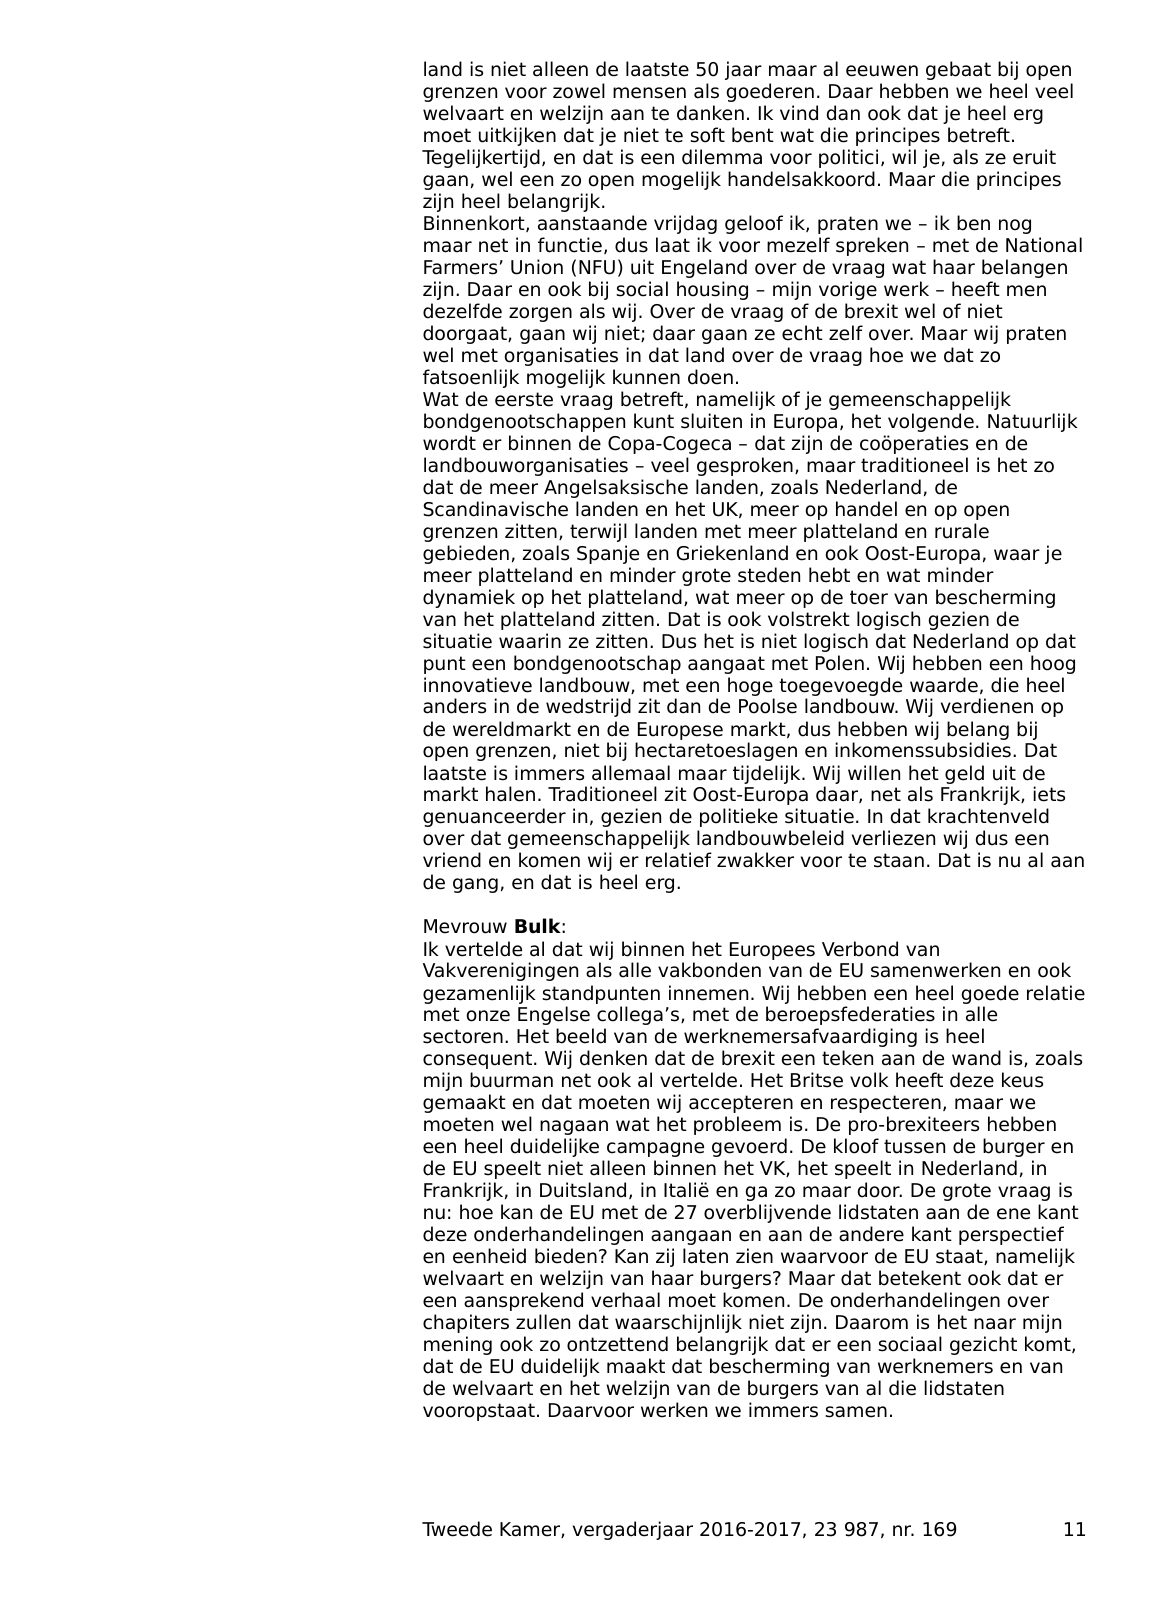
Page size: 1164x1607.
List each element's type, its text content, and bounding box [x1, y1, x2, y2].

text Binnenkort, aanstaande vrijdag geloof ik, praten we – ik ben nog maar net in functie, dus laat ik voor mezelf spreken – met de National Farmers’ Union (NFU) uit Engeland over de vraag wat haar belangen zijn. Daar en ook bij social housing – mijn vorige werk – heeft men dezelfde zorgen als wij. Over de vraag of de brexit wel of niet doorgaat, gaan wij niet; daar gaan ze echt zelf over. Maar wij praten wel met organisaties in dat land over de vraag hoe we dat zo fatsoenlijk mogelijk kunnen doen. [422, 213, 1087, 389]
text Mevrouw Bulk: [422, 916, 1087, 938]
text Wat de eerste vraag betreft, namelijk of je gemeenschappelijk bondgenootschappen kunt sluiten in Europa, het volgende. Natuurlijk wordt er binnen de Copa-Cogeca – dat zijn de coöperaties en de landbouworganisaties – veel gesproken, maar traditioneel is het zo dat de meer Angelsaksische landen, zoals Nederland, de Scandinavische landen en het UK, meer op handel en op open grenzen zitten, terwijl landen met meer platteland en rurale gebieden, zoals Spanje en Griekenland en ook Oost-Europa, waar je meer platteland en minder grote steden hebt en wat minder dynamiek op het platteland, wat meer op de toer van bescherming van het platteland zitten. Dat is ook volstrekt logisch gezien de situatie waarin ze zitten. Dus het is niet logisch dat Nederland op dat punt een bondgenootschap aangaat met Polen. Wij hebben een hoog innovatieve landbouw, met een hoge toegevoegde waarde, die heel anders in de wedstrijd zit dan de Poolse landbouw. Wij verdienen op de wereldmarkt en de Europese markt, dus hebben wij belang bij open grenzen, niet bij hectaretoeslagen en inkomenssubsidies. Dat laatste is immers allemaal maar tijdelijk. Wij willen het geld uit de markt halen. Traditioneel zit Oost-Europa daar, net als Frankrijk, iets genuanceerder in, gezien de politieke situatie. In dat krachtenveld over dat gemeenschappelijk landbouwbeleid verliezen wij dus een vriend en komen wij er relatief zwakker voor te staan. Dat is nu al aan de gang, en dat is heel erg. [422, 389, 1087, 894]
text Ik vertelde al dat wij binnen het Europees Verbond van Vakverenigingen als alle vakbonden van de EU samenwerken en ook gezamenlijk standpunten innemen. Wij hebben een heel goede relatie met onze Engelse collega’s, met de beroepsfederaties in alle sectoren. Het beeld van de werknemersafvaardiging is heel consequent. Wij denken dat de brexit een teken aan de wand is, zoals mijn buurman net ook al vertelde. Het Britse volk heeft deze keus gemaakt en dat moeten wij accepteren en respecteren, maar we moeten wel nagaan wat het probleem is. De pro-brexiteers hebben een heel duidelijke campagne gevoerd. De kloof tussen de burger en de EU speelt niet alleen binnen het VK, het speelt in Nederland, in Frankrijk, in Duitsland, in Italië en ga zo maar door. De grote vraag is nu: hoe kan de EU met de 27 overblijvende lidstaten aan de ene kant deze onderhandelingen aangaan en aan de andere kant perspectief en eenheid bieden? Kan zij laten zien waarvoor de EU staat, namelijk welvaart en welzijn van haar burgers? Maar dat betekent ook dat er een aansprekend verhaal moet komen. De onderhandelingen over chapiters zullen dat waarschijnlijk niet zijn. Daarom is het naar mijn mening ook zo ontzettend belangrijk dat er een sociaal gezicht komt, dat de EU duidelijk maakt dat bescherming van werknemers en van de welvaart en het welzijn van de burgers van al die lidstaten vooropstaat. Daarvoor werken we immers samen. [422, 938, 1087, 1422]
text land is niet alleen de laatste 50 jaar maar al eeuwen gebaat bij open grenzen voor zowel mensen als goederen. Daar hebben we heel veel welvaart en welzijn aan te danken. Ik vind dan ook dat je heel erg moet uitkijken dat je niet te soft bent wat die principes betreft. Tegelijkertijd, en dat is een dilemma voor politici, wil je, als ze eruit gaan, wel een zo open mogelijk handelsakkoord. Maar die principes zijn heel belangrijk. [422, 59, 1087, 213]
